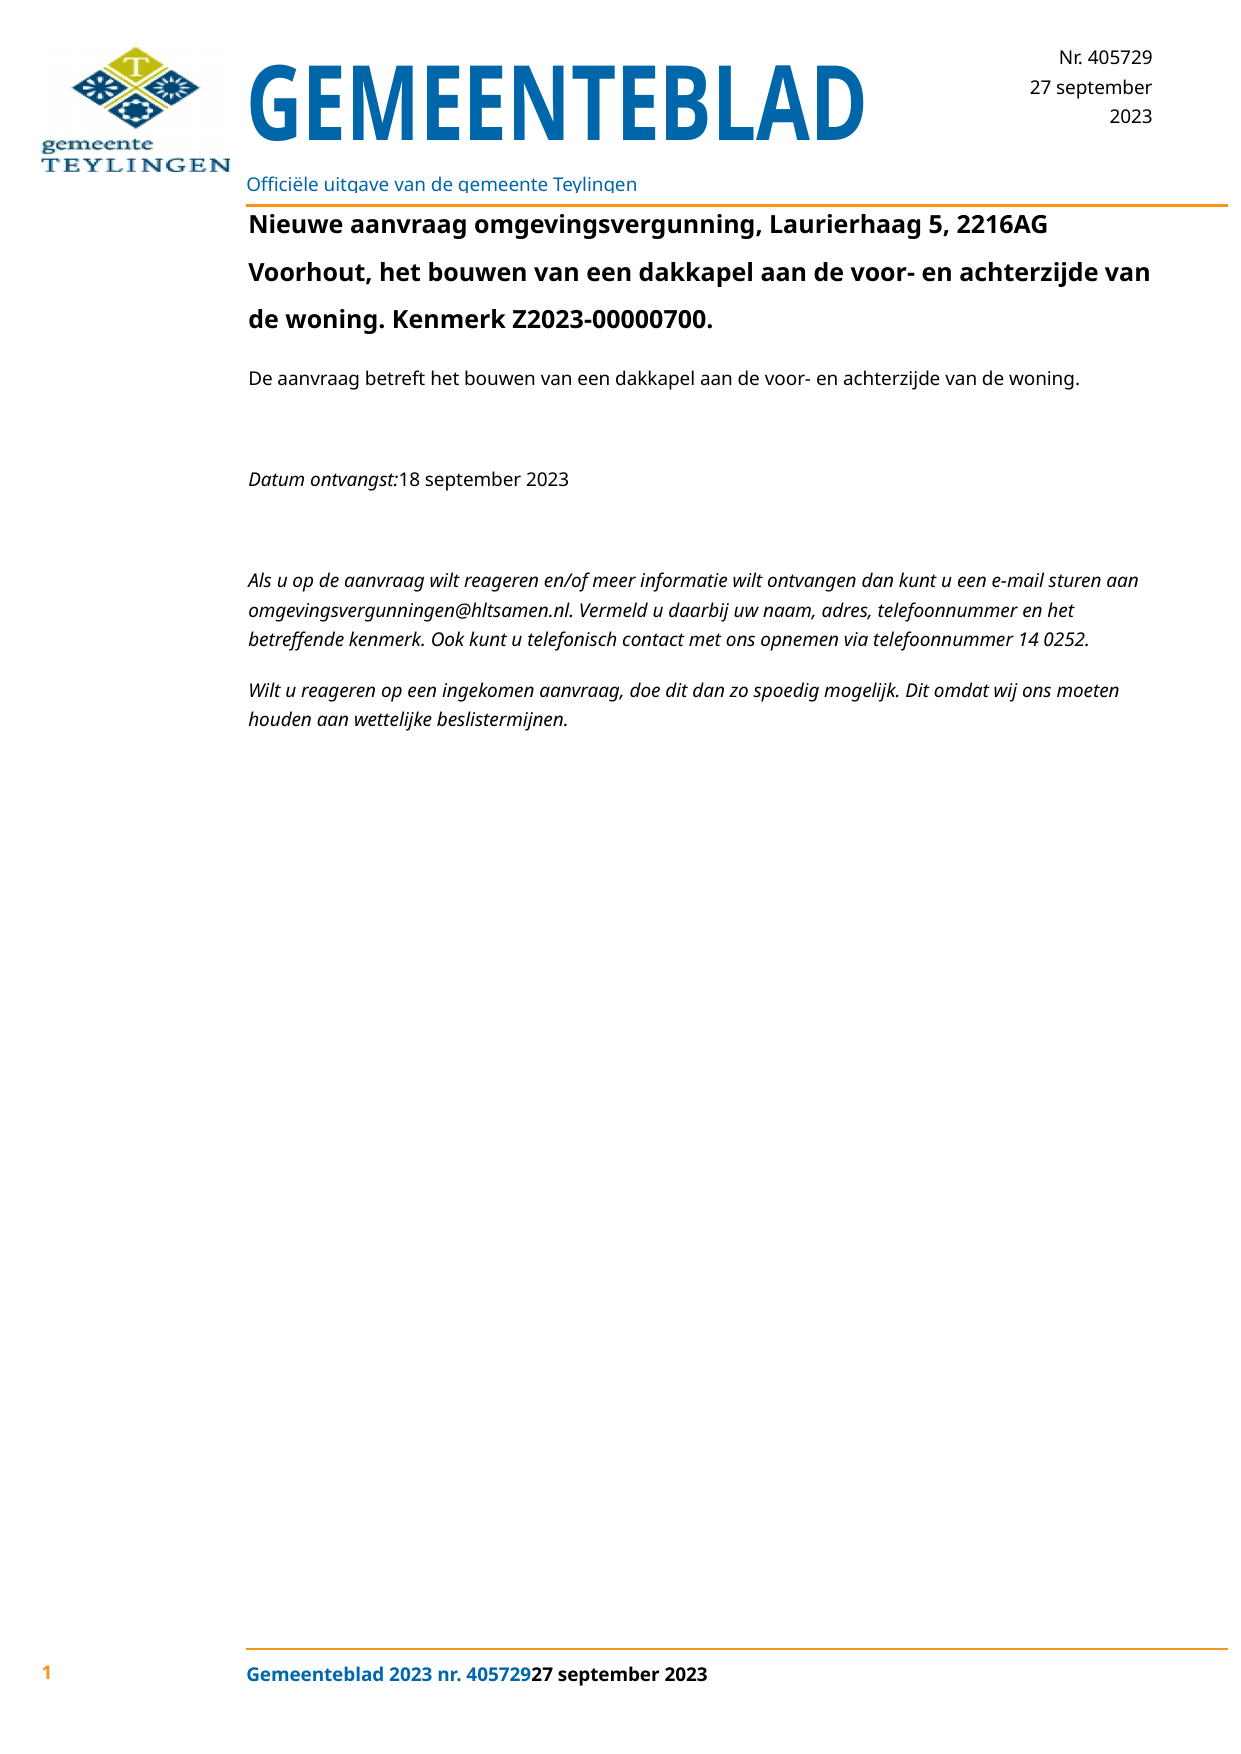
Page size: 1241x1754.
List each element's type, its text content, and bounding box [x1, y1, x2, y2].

text Nieuwe aanvraag omgevingsvergunning, Laurierhaag 5, 2216AG Voorhout, het bouwen van een dakkapel aan de voor- en achterzijde van de woning. Kenmerk Z2023-00000700. [248, 207, 1152, 336]
text De aanvraag betreft het bouwen van een dakkapel aan de voor- en achterzijde van de woning. [248, 366, 1152, 391]
text Datum ontvangst:18 september 2023 [248, 466, 1152, 492]
text Als u op de aanvraag wilt reageren en/of meer informatie wilt ontvangen dan kunt u een e-mail sturen aan omgevingsvergunningen@hltsamen.nl. Vermeld u daarbij uw naam, adres, telefoonnummer en het betreffende kenmerk. Ook kunt u telefonisch contact met ons opnemen via telefoonnummer 14 0252. [248, 567, 1152, 652]
text Wilt u reageren op een ingekomen aanvraag, doe dit dan zo spoedig mogelijk. Dit omdat wij ons moeten houden aan wettelijke beslistermijnen. [248, 677, 1152, 732]
picture [41, 47, 231, 172]
